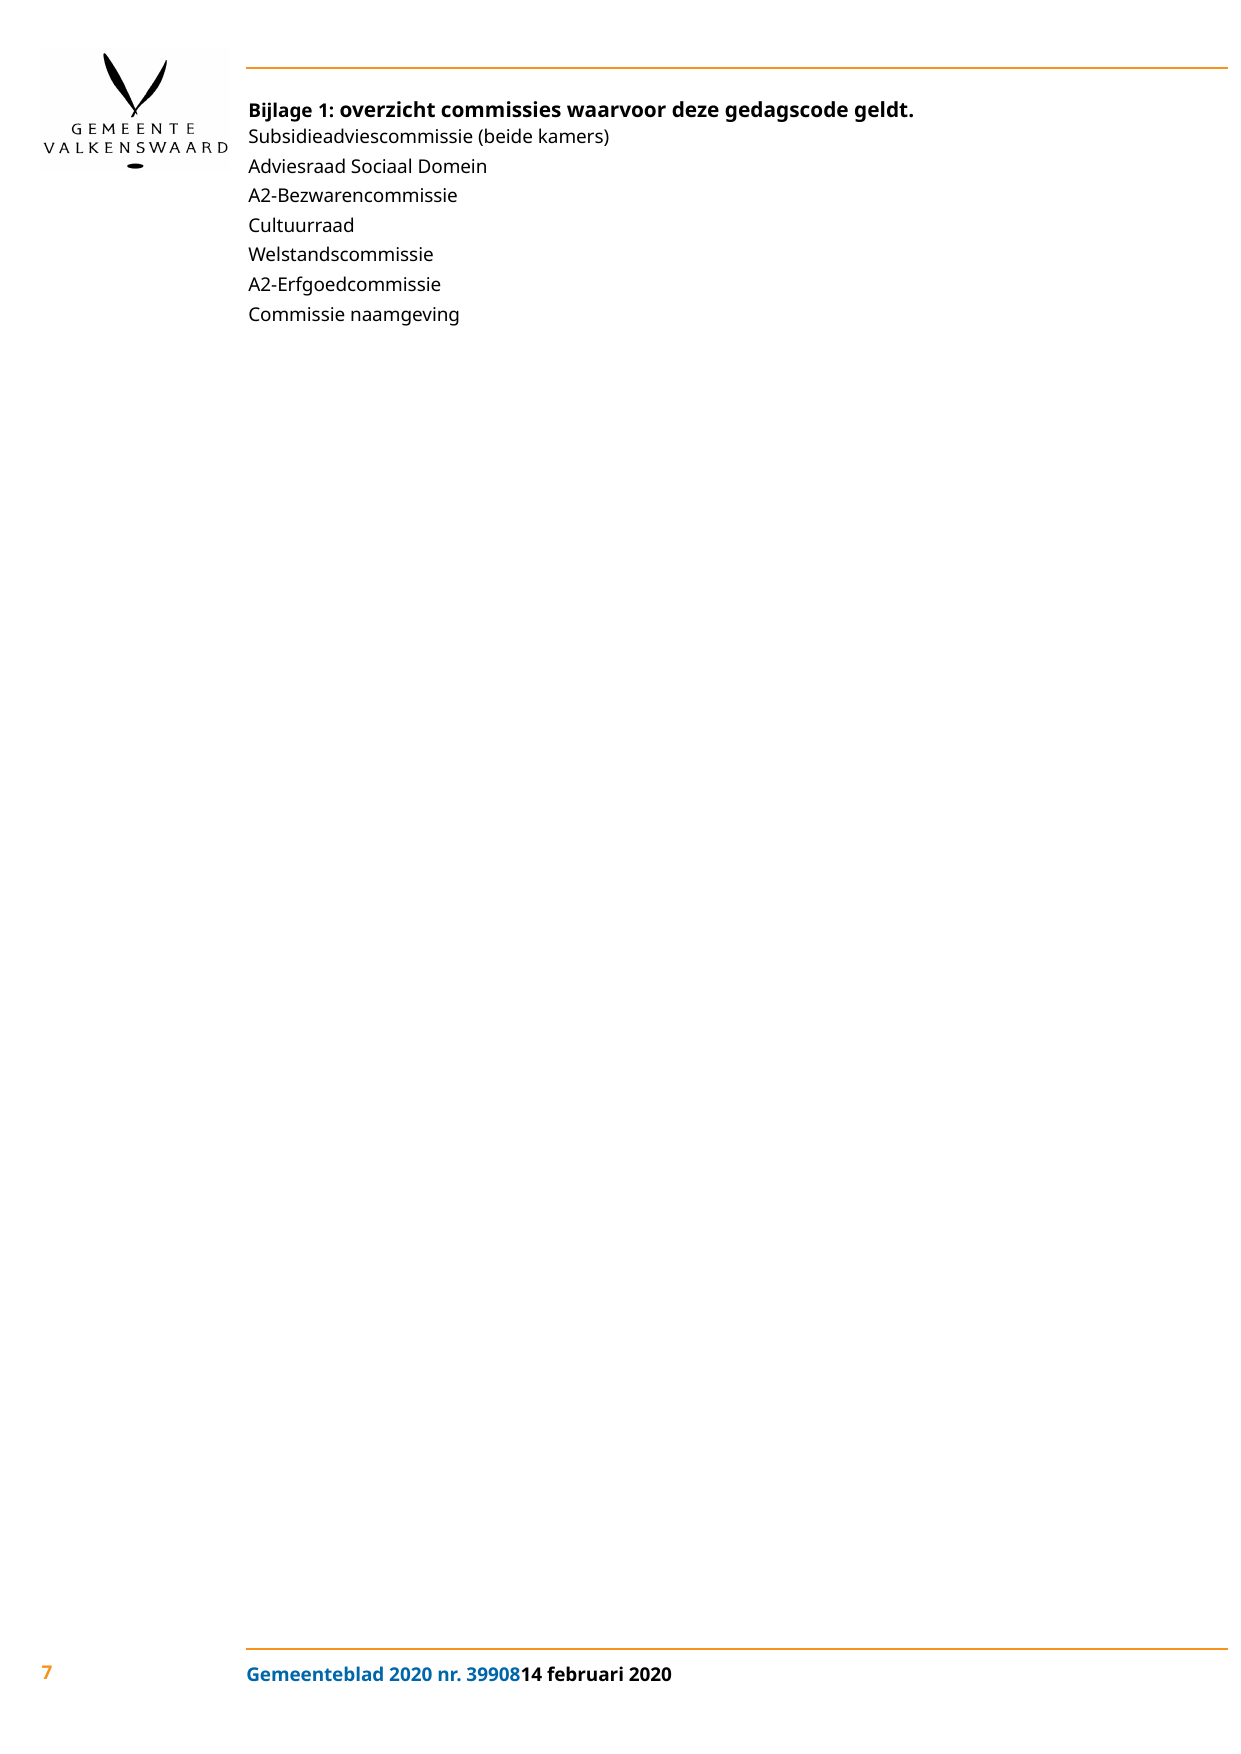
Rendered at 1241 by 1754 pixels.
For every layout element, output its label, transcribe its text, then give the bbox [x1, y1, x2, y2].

text A2-Erfgoedcommissie [248, 271, 1152, 297]
text Subsidieadviescommissie (beide kamers) [248, 123, 1152, 149]
text Commissie naamgeving [248, 301, 1152, 327]
text A2-Bezwarencommissie [248, 182, 1152, 208]
text Adviesraad Sociaal Domein [248, 153, 1152, 179]
text Welstandscommissie [248, 242, 1152, 267]
text Bijlage 1: overzicht commissies waarvoor deze gedagscode geldt. [248, 95, 1152, 123]
picture [41, 47, 231, 172]
text Cultuurraad [248, 212, 1152, 238]
